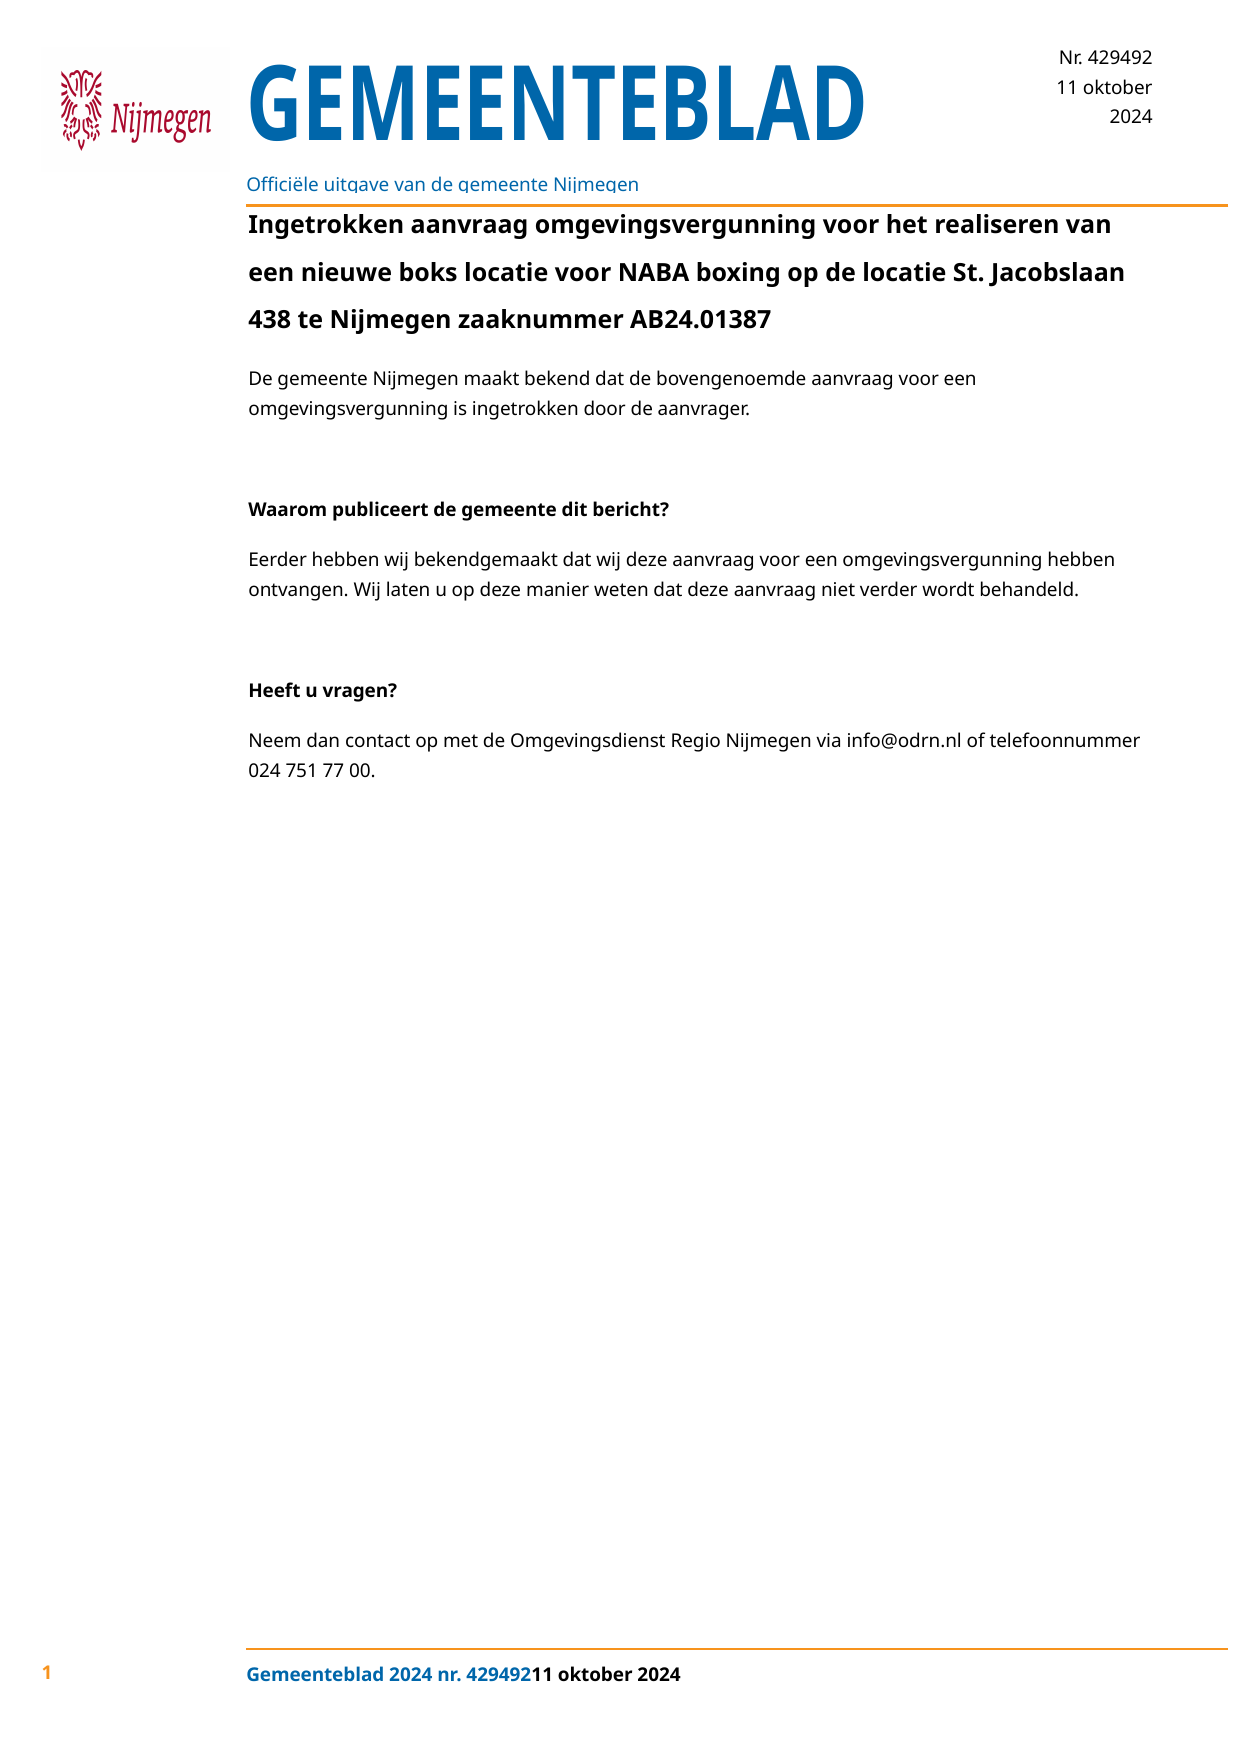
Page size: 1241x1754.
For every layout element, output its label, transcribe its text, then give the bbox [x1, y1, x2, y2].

picture [41, 47, 231, 172]
text Heeft u vragen? [248, 677, 1152, 702]
text Eerder hebben wij bekendgemaakt dat wij deze aanvraag voor een omgevingsvergunning hebben ontvangen. Wij laten u op deze manier weten dat deze aanvraag niet verder wordt behandeld. [248, 546, 1152, 602]
text Ingetrokken aanvraag omgevingsvergunning voor het realiseren van een nieuwe boks locatie voor NABA boxing op de locatie St. Jacobslaan 438 te Nijmegen zaaknummer AB24.01387 [248, 207, 1152, 336]
text Waarom publiceert de gemeente dit bericht? [248, 496, 1152, 522]
text Neem dan contact op met de Omgevingsdienst Regio Nijmegen via info@odrn.nl of telefoonnummer 024 751 77 00. [248, 727, 1152, 782]
text De gemeente Nijmegen maakt bekend dat de bovengenoemde aanvraag voor een omgevingsvergunning is ingetrokken door de aanvrager. [248, 366, 1152, 421]
